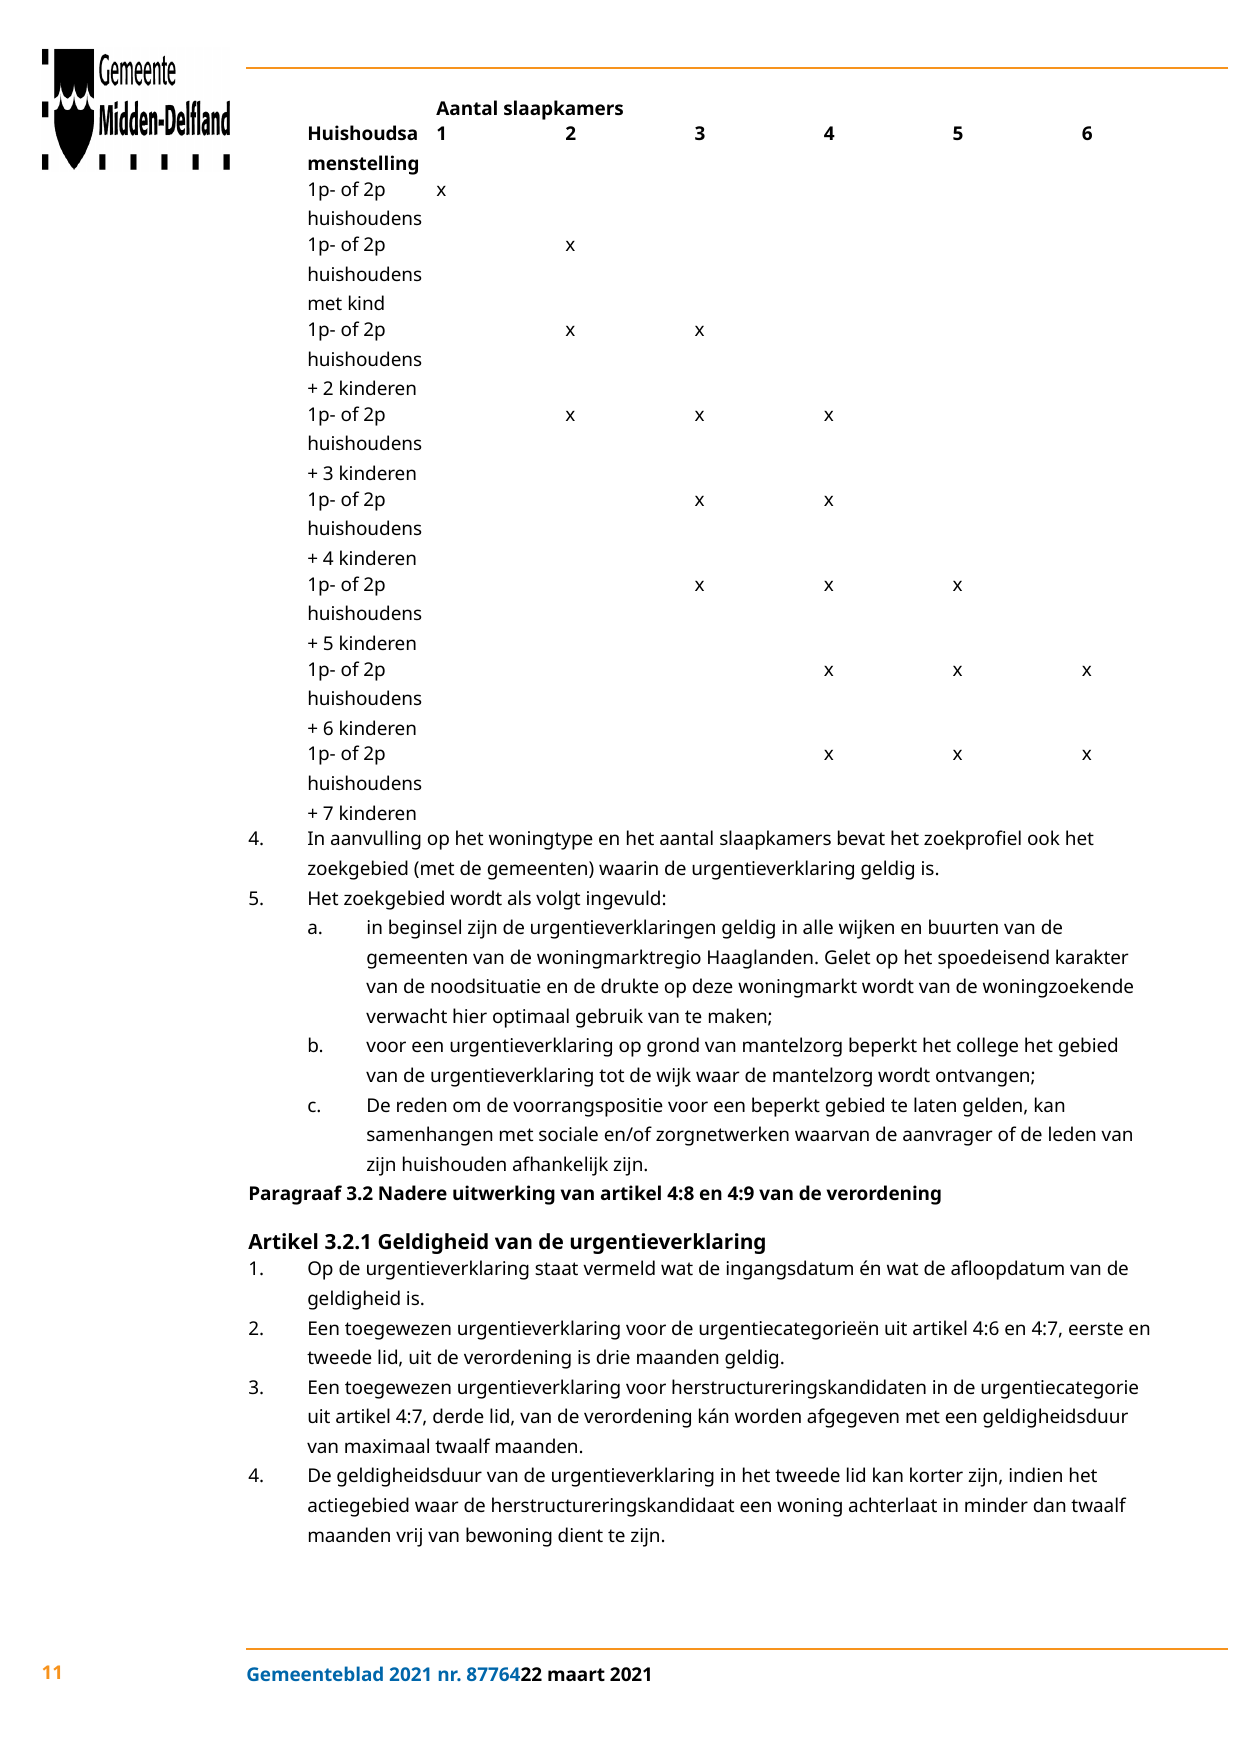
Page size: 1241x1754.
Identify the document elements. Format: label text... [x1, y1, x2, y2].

table_cell 1p- of 2p huishoudens + 2 kinderen [307, 316, 436, 401]
table_cell [824, 231, 952, 316]
table_cell [824, 176, 952, 231]
table_cell x [1082, 656, 1211, 741]
table_cell 1p- of 2p huishoudens + 4 kinderen [307, 486, 436, 571]
table_cell x [824, 741, 952, 826]
table_cell x [565, 401, 694, 486]
list In aanvulling op het woningtype en het aantal slaapkamers bevat het zoekprofiel ook het zoekgebied (met de gemeenten) waarin de urgentieverklaring geldig is. [248, 826, 1152, 881]
table_cell [1082, 486, 1211, 571]
table_cell 6 [1082, 121, 1211, 176]
text Paragraaf 3.2 Nadere uitwerking van artikel 4:8 en 4:9 van de verordening [248, 1181, 1152, 1206]
table_cell x [824, 656, 952, 741]
table_cell [694, 656, 823, 741]
table_cell x [565, 316, 694, 401]
table_cell 1p- of 2p huishoudens met kind [307, 231, 436, 316]
table_cell x [694, 316, 823, 401]
table_cell 1p- of 2p huishoudens + 3 kinderen [307, 401, 436, 486]
table_cell x [953, 571, 1082, 656]
table_cell x [824, 486, 952, 571]
table_cell 3 [694, 121, 823, 176]
table_cell [953, 316, 1082, 401]
table_cell [436, 741, 565, 826]
table_cell 1p- of 2p huishoudens + 6 kinderen [307, 656, 436, 741]
table_cell 2 [565, 121, 694, 176]
table_cell [436, 316, 565, 401]
table_cell x [953, 741, 1082, 826]
list Een toegewezen urgentieverklaring voor herstructureringskandidaten in de urgentiecategorie uit artikel 4:7, derde lid, van de verordening kán worden afgegeven met een geldigheidsduur van maximaal twaalf maanden. [248, 1374, 1152, 1459]
table_cell x [953, 656, 1082, 741]
table_cell [953, 401, 1082, 486]
table_cell 1p- of 2p huishoudens + 5 kinderen [307, 571, 436, 656]
table_cell [953, 231, 1082, 316]
table_cell [565, 741, 694, 826]
table_cell 1p- of 2p huishoudens + 7 kinderen [307, 741, 436, 826]
table_cell [694, 741, 823, 826]
table_cell [694, 176, 823, 231]
table_cell [565, 486, 694, 571]
list De geldigheidsduur van de urgentieverklaring in het tweede lid kan korter zijn, indien het actiegebied waar de herstructureringskandidaat een woning achterlaat in minder dan twaalf maanden vrij van bewoning dient te zijn. [248, 1463, 1152, 1548]
table_cell x [824, 571, 952, 656]
table_header [307, 95, 436, 121]
picture [41, 47, 231, 172]
table_cell [436, 231, 565, 316]
table_cell x [694, 486, 823, 571]
table_cell x [694, 401, 823, 486]
table_cell x [824, 401, 952, 486]
table_cell [436, 486, 565, 571]
table_cell [953, 176, 1082, 231]
table_cell 1 [436, 121, 565, 176]
table_cell [436, 656, 565, 741]
list Op de urgentieverklaring staat vermeld wat de ingangsdatum én wat de afloopdatum van de geldigheid is. [248, 1256, 1152, 1311]
table_cell x [436, 176, 565, 231]
table_cell [1082, 231, 1211, 316]
list voor een urgentieverklaring op grond van mantelzorg beperkt het college het gebied van de urgentieverklaring tot de wijk waar de mantelzorg wordt ontvangen; [307, 1033, 1152, 1088]
table_cell [953, 486, 1082, 571]
table_cell x [1082, 741, 1211, 826]
text Artikel 3.2.1 Geldigheid van de urgentieverklaring [248, 1227, 1152, 1256]
table_cell [1082, 176, 1211, 231]
list in beginsel zijn de urgentieverklaringen geldig in alle wijken en buurten van de gemeenten van de woningmarktregio Haaglanden. Gelet op het spoedeisend karakter van de noodsituatie en de drukte op deze woningmarkt wordt van de woningzoekende verwacht hier optimaal gebruik van te maken; [307, 914, 1152, 1029]
table_cell x [565, 231, 694, 316]
table_cell [1082, 316, 1211, 401]
table_cell x [694, 571, 823, 656]
table_cell [565, 176, 694, 231]
list Een toegewezen urgentieverklaring voor de urgentiecategorieën uit artikel 4:6 en 4:7, eerste en tweede lid, uit de verordening is drie maanden geldig. [248, 1315, 1152, 1370]
table_cell [565, 656, 694, 741]
table_cell [565, 571, 694, 656]
table_cell [694, 231, 823, 316]
table_cell [436, 571, 565, 656]
list Het zoekgebied wordt als volgt ingevuld: [248, 885, 1152, 911]
table_cell Huishoudsamenstelling [307, 121, 436, 176]
table_cell [436, 401, 565, 486]
table_cell [1082, 571, 1211, 656]
table_header Aantal slaapkamers [436, 95, 1211, 121]
table_cell 4 [824, 121, 952, 176]
table_cell [1082, 401, 1211, 486]
table_cell 1p- of 2p huishoudens [307, 176, 436, 231]
table_cell 5 [953, 121, 1082, 176]
table_cell [824, 316, 952, 401]
list De reden om de voorrangspositie voor een beperkt gebied te laten gelden, kan samenhangen met sociale en/of zorgnetwerken waarvan de aanvrager of de leden van zijn huishouden afhankelijk zijn. [307, 1092, 1152, 1177]
